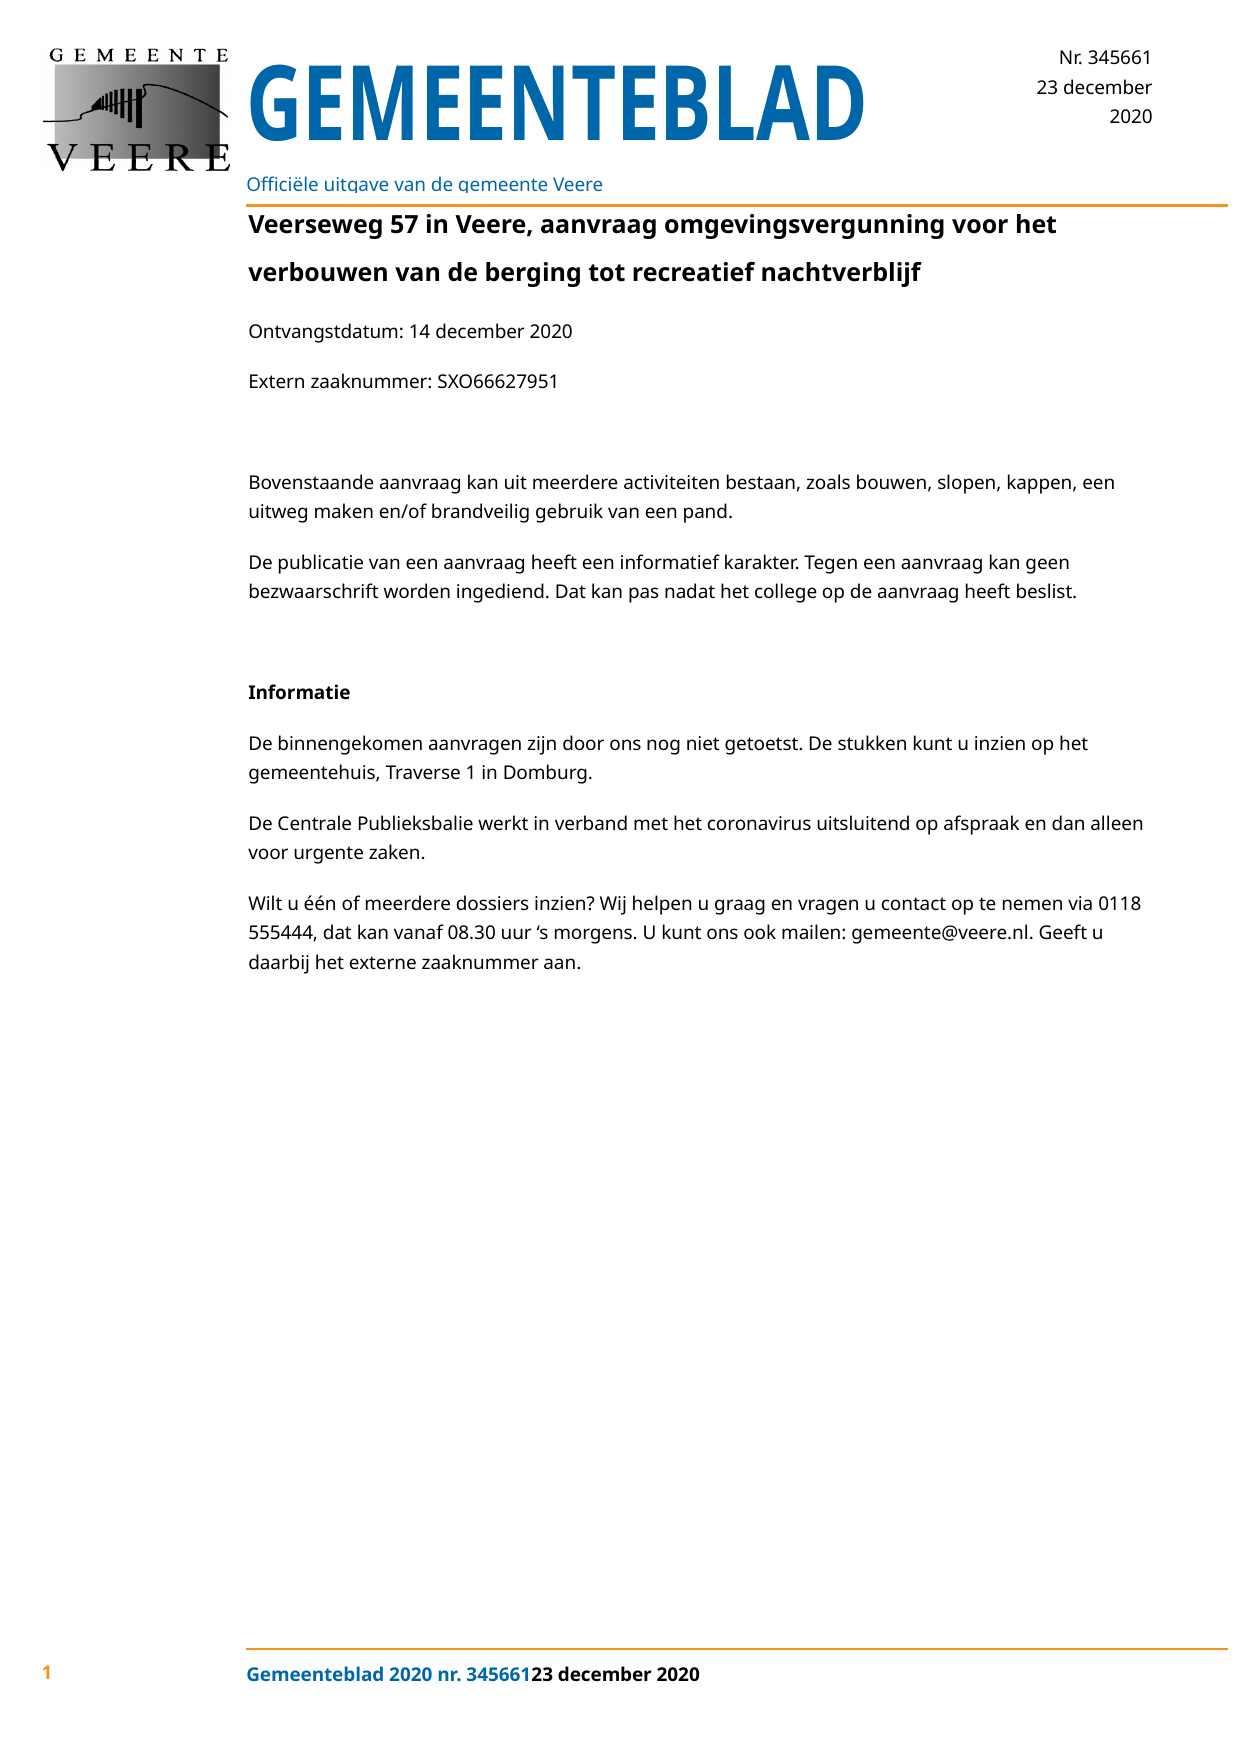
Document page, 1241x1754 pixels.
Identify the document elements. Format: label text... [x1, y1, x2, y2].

picture [41, 47, 231, 172]
text Wilt u één of meerdere dossiers inzien? Wij helpen u graag en vragen u contact op te nemen via 0118 555444, dat kan vanaf 08.30 uur ‘s morgens. U kunt ons ook mailen: gemeente@veere.nl. Geeft u daarbij het externe zaaknummer aan. [248, 890, 1152, 975]
text Informatie [248, 679, 1152, 705]
text De Centrale Publieksbalie werkt in verband met het coronavirus uitsluitend op afspraak en dan alleen voor urgente zaken. [248, 810, 1152, 865]
text De publicatie van een aanvraag heeft een informatief karakter. Tegen een aanvraag kan geen bezwaarschrift worden ingediend. Dat kan pas nadat het college op de aanvraag heeft beslist. [248, 549, 1152, 604]
text Ontvangstdatum: 14 december 2020 [248, 318, 1152, 344]
text Bovenstaande aanvraag kan uit meerdere activiteiten bestaan, zoals bouwen, slopen, kappen, een uitweg maken en/of brandveilig gebruik van een pand. [248, 469, 1152, 524]
text De binnengekomen aanvragen zijn door ons nog niet getoetst. De stukken kunt u inzien op het gemeentehuis, Traverse 1 in Domburg. [248, 730, 1152, 785]
text Extern zaaknummer: SXO66627951 [248, 368, 1152, 394]
text Veerseweg 57 in Veere, aanvraag omgevingsvergunning voor het verbouwen van de berging tot recreatief nachtverblijf [248, 207, 1152, 288]
